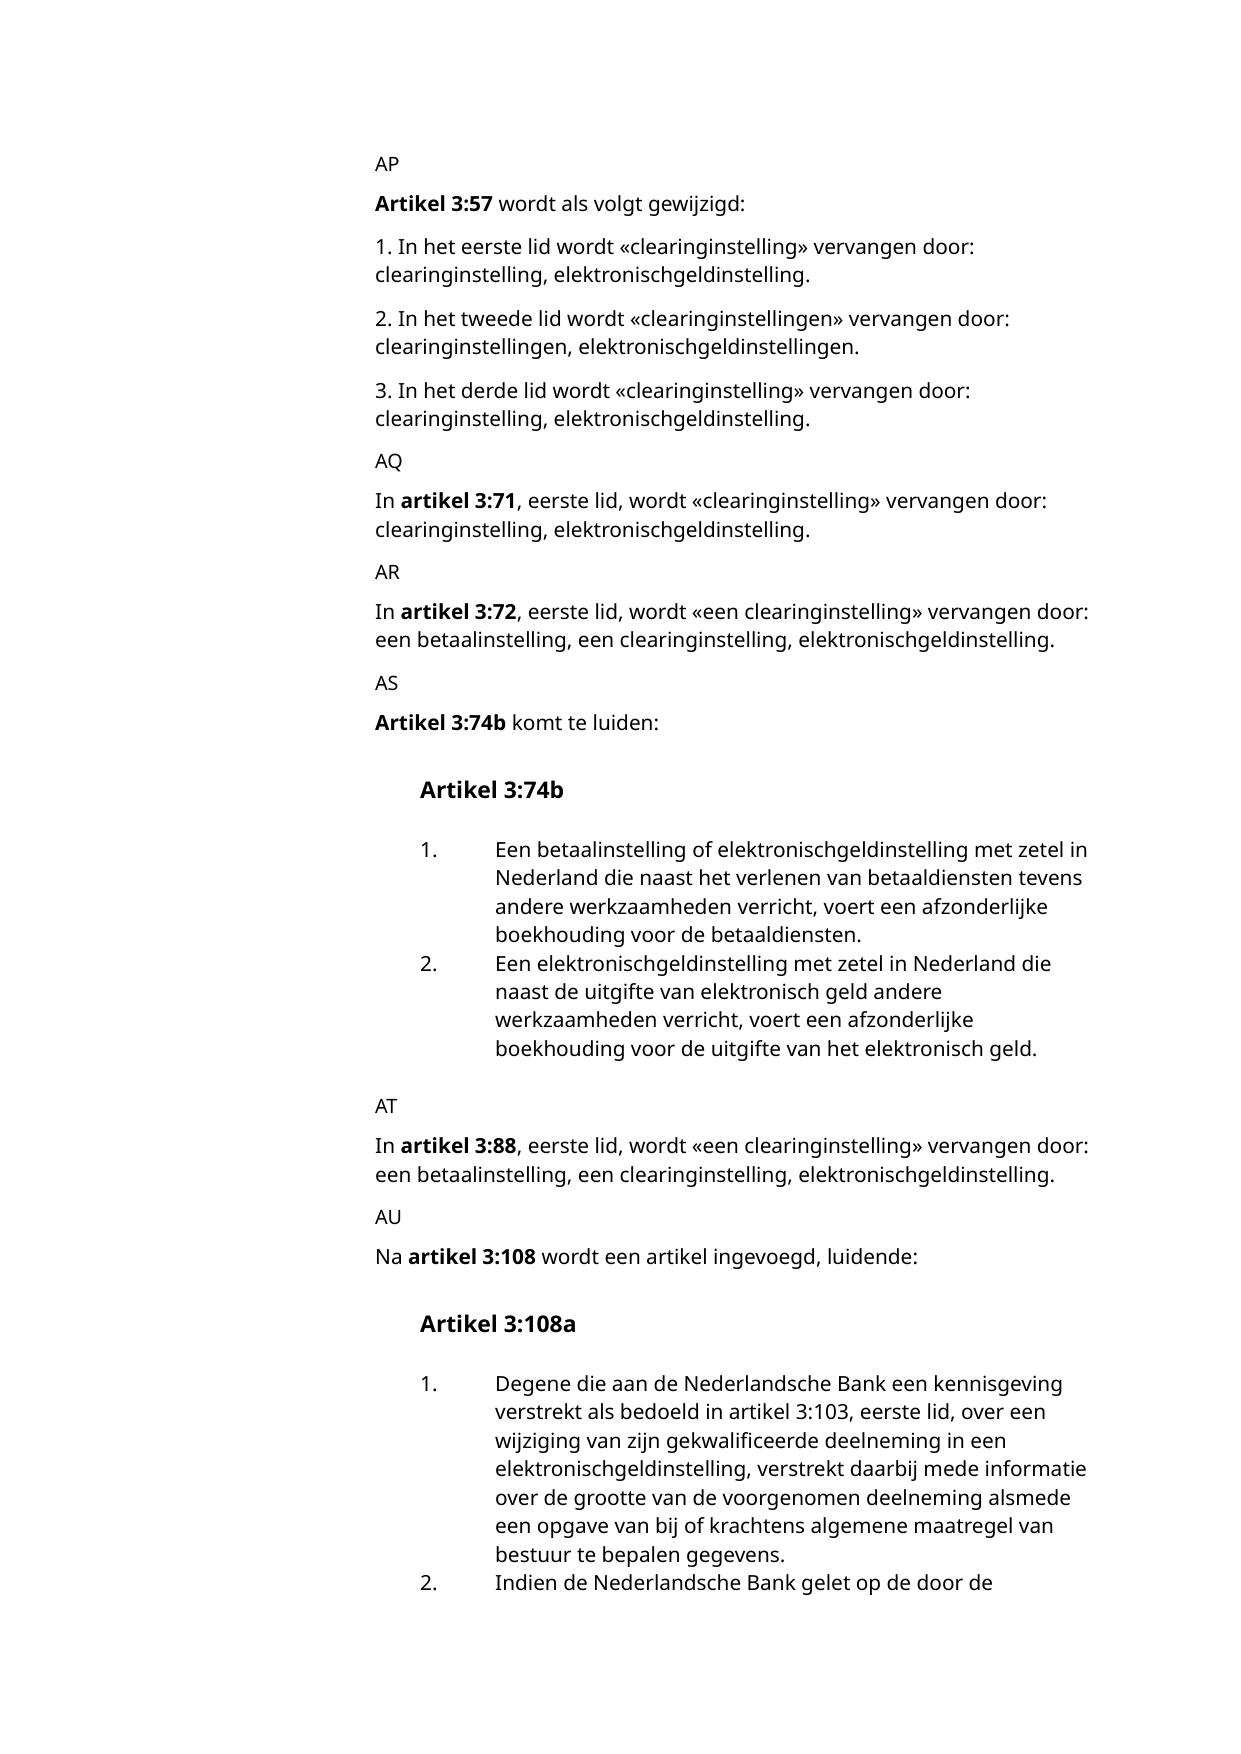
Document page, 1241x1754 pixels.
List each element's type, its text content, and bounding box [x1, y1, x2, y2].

text In artikel 3:88, eerste lid, wordt «een clearinginstelling» vervangen door: een betaalinstelling, een clearinginstelling, elektronischgeldinstelling. [375, 1131, 1090, 1188]
text AU [375, 1203, 1090, 1230]
text AT [375, 1092, 1090, 1119]
subtitle Artikel 3:74b [420, 774, 1090, 805]
text AP [375, 150, 1090, 177]
text In artikel 3:72, eerste lid, wordt «een clearinginstelling» vervangen door: een betaalinstelling, een clearinginstelling, elektronischgeldinstelling. [375, 597, 1090, 654]
list Een betaalinstelling of elektronischgeldinstelling met zetel in Nederland die naast het verlenen van betaaldiensten tevens andere werkzaamheden verricht, voert een afzonderlijke boekhouding voor de betaaldiensten. [420, 835, 1090, 949]
text Artikel 3:74b komt te luiden: [375, 708, 1090, 736]
text Na artikel 3:108 wordt een artikel ingevoegd, luidende: [375, 1242, 1090, 1270]
text In artikel 3:71, eerste lid, wordt «clearinginstelling» vervangen door: clearinginstelling, elektronischgeldinstelling. [375, 487, 1090, 543]
subtitle Artikel 3:108a [420, 1308, 1090, 1339]
text AS [375, 669, 1090, 696]
list Een elektronischgeldinstelling met zetel in Nederland die naast de uitgifte van elektronisch geld andere werkzaamheden verricht, voert een afzonderlijke boekhouding voor de uitgifte van het elektronisch geld. [420, 949, 1090, 1062]
list Indien de Nederlandsche Bank gelet op de door de [420, 1568, 1090, 1597]
text AQ [375, 448, 1090, 475]
list Degene die aan de Nederlandsche Bank een kennisgeving verstrekt als bedoeld in artikel 3:103, eerste lid, over een wijziging van zijn gekwalificeerde deelneming in een elektronischgeldinstelling, verstrekt daarbij mede informatie over de grootte van de voorgenomen deelneming alsmede een opgave van bij of krachtens algemene maatregel van bestuur te bepalen gegevens. [420, 1369, 1090, 1568]
text 2. In het tweede lid wordt «clearinginstellingen» vervangen door: clearinginstellingen, elektronischgeldinstellingen. [375, 304, 1090, 361]
text Artikel 3:57 wordt als volgt gewijzigd: [375, 189, 1090, 217]
text AR [375, 558, 1090, 585]
text 3. In het derde lid wordt «clearinginstelling» vervangen door: clearinginstelling, elektronischgeldinstelling. [375, 376, 1090, 433]
text 1. In het eerste lid wordt «clearinginstelling» vervangen door: clearinginstelling, elektronischgeldinstelling. [375, 232, 1090, 289]
